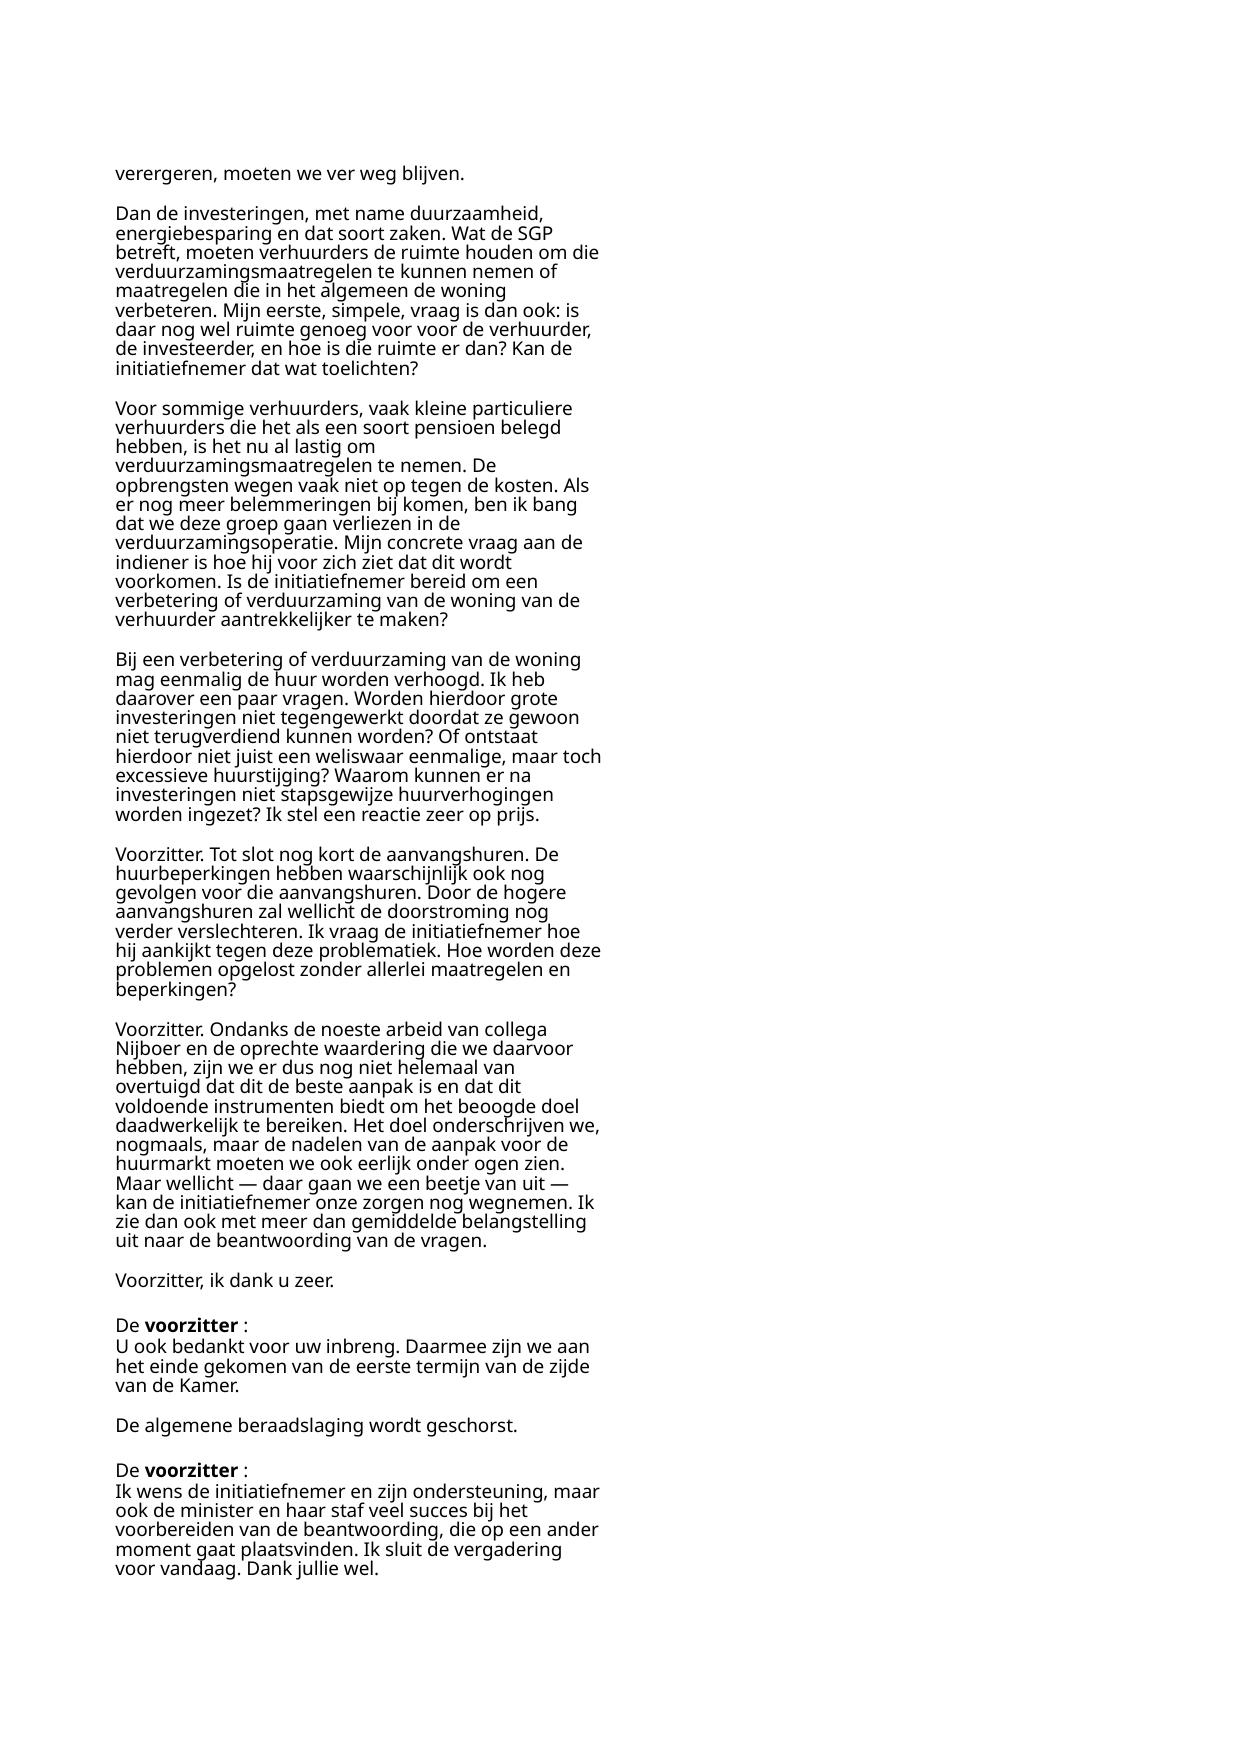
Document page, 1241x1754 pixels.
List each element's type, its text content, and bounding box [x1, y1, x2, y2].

text De voorzitter : [115, 1313, 605, 1338]
text Voorzitter. Tot slot nog kort de aanvangshuren. De huurbeperkingen hebben waarschijnlijk ook nog gevolgen voor die aanvangshuren. Door de hogere aanvangshuren zal wellicht de doorstroming nog verder verslechteren. Ik vraag de initiatiefnemer hoe hij aankijkt tegen deze problematiek. Hoe worden deze problemen opgelost zonder allerlei maatregelen en beperkingen? [115, 846, 605, 1000]
text Dan de investeringen, met name duurzaamheid, energiebesparing en dat soort zaken. Wat de SGP betreft, moeten verhuurders de ruimte houden om die verduurzamingsmaatregelen te kunnen nemen of maatregelen die in het algemeen de woning verbeteren. Mijn eerste, simpele, vraag is dan ook: is daar nog wel ruimte genoeg voor voor de verhuurder, de investeerder, en hoe is die ruimte er dan? Kan de initiatiefnemer dat wat toelichten? [115, 205, 605, 379]
text U ook bedankt voor uw inbreng. Daarmee zijn we aan het einde gekomen van de eerste termijn van de zijde van de Kamer. [115, 1338, 605, 1396]
text Bij een verbetering of verduurzaming van de woning mag eenmalig de huur worden verhoogd. Ik heb daarover een paar vragen. Worden hierdoor grote investeringen niet tegengewerkt doordat ze gewoon niet terugverdiend kunnen worden? Of ontstaat hierdoor niet juist een weliswaar eenmalige, maar toch excessieve huurstijging? Waarom kunnen er na investeringen niet stapsgewijze huurverhogingen worden ingezet? Ik stel een reactie zeer op prijs. [115, 651, 605, 825]
text verergeren, moeten we ver weg blijven. [115, 165, 605, 184]
text De algemene beraadslaging wordt geschorst. [115, 1417, 605, 1436]
text Voor sommige verhuurders, vaak kleine particuliere verhuurders die het als een soort pensioen belegd hebben, is het nu al lastig om verduurzamingsmaatregelen te nemen. De opbrengsten wegen vaak niet op tegen de kosten. Als er nog meer belemmeringen bij komen, ben ik bang dat we deze groep gaan verliezen in de verduurzamingsoperatie. Mijn concrete vraag aan de indiener is hoe hij voor zich ziet dat dit wordt voorkomen. Is de initiatiefnemer bereid om een verbetering of verduurzaming van de woning van de verhuurder aantrekkelijker te maken? [115, 399, 605, 631]
text De voorzitter : [115, 1457, 605, 1483]
text Voorzitter. Ondanks de noeste arbeid van collega Nijboer en de oprechte waardering die we daarvoor hebben, zijn we er dus nog niet helemaal van overtuigd dat dit de beste aanpak is en dat dit voldoende instrumenten biedt om het beoogde doel daadwerkelijk te bereiken. Het doel onderschrijven we, nogmaals, maar de nadelen van de aanpak voor de huurmarkt moeten we ook eerlijk onder ogen zien. Maar wellicht — daar gaan we een beetje van uit — kan de initiatiefnemer onze zorgen nog wegnemen. Ik zie dan ook met meer dan gemiddelde belangstelling uit naar de beantwoording van de vragen. [115, 1021, 605, 1252]
text Voorzitter, ik dank u zeer. [115, 1272, 605, 1292]
text Ik wens de initiatiefnemer en zijn ondersteuning, maar ook de minister en haar staf veel succes bij het voorbereiden van de beantwoording, die op een ander moment gaat plaatsvinden. Ik sluit de vergadering voor vandaag. Dank jullie wel. [115, 1483, 605, 1579]
